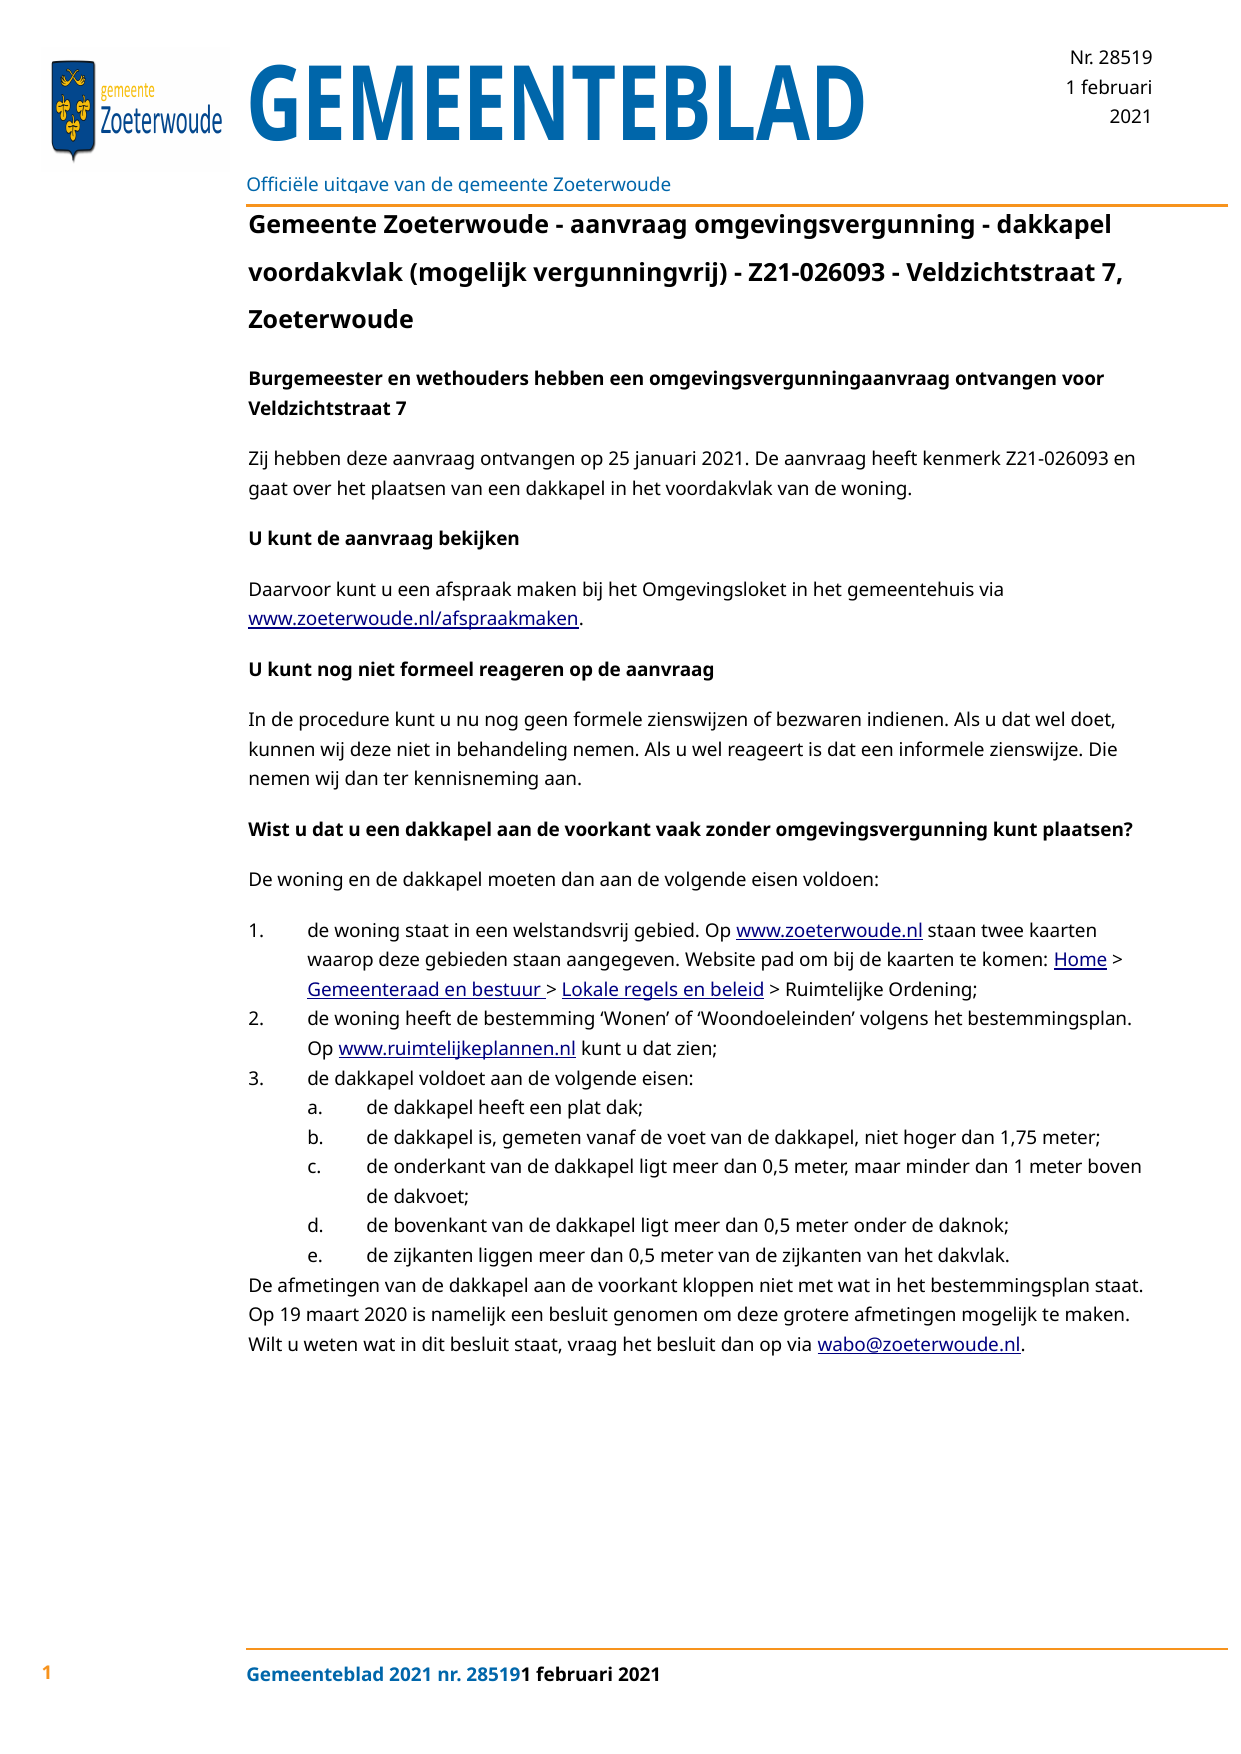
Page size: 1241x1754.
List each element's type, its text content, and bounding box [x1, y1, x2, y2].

picture [41, 47, 231, 172]
text U kunt nog niet formeel reageren op de aanvraag [248, 656, 1152, 682]
list de woning staat in een welstandsvrij gebied. Op www.zoeterwoude.nl staan twee kaarten waarop deze gebieden staan aangegeven. Website pad om bij de kaarten te komen: Home > Gemeenteraad en bestuur > Lokale regels en beleid > Ruimtelijke Ordening; [248, 917, 1152, 1002]
text In de procedure kunt u nu nog geen formele zienswijzen of bezwaren indienen. Als u dat wel doet, kunnen wij deze niet in behandeling nemen. Als u wel reageert is dat een informele zienswijze. Die nemen wij dan ter kennisneming aan. [248, 706, 1152, 791]
text Wist u dat u een dakkapel aan de voorkant vaak zonder omgevingsvergunning kunt plaatsen? [248, 816, 1152, 842]
text Burgemeester en wethouders hebben een omgevingsvergunningaanvraag ontvangen voor Veldzichtstraat 7 [248, 366, 1152, 421]
text De afmetingen van de dakkapel aan de voorkant kloppen niet met wat in het bestemmingsplan staat. Op 19 maart 2020 is namelijk een besluit genomen om deze grotere afmetingen mogelijk te maken. Wilt u weten wat in dit besluit staat, vraag het besluit dan op via wabo@zoeterwoude.nl. [248, 1272, 1152, 1357]
text U kunt de aanvraag bekijken [248, 526, 1152, 551]
text Daarvoor kunt u een afspraak maken bij het Omgevingsloket in het gemeentehuis via www.zoeterwoude.nl/afspraakmaken. [248, 576, 1152, 631]
text De woning en de dakkapel moeten dan aan de volgende eisen voldoen: [248, 866, 1152, 892]
list de bovenkant van de dakkapel ligt meer dan 0,5 meter onder de daknok; [307, 1213, 1152, 1238]
list de dakkapel heeft een plat dak; [307, 1094, 1152, 1120]
list de onderkant van de dakkapel ligt meer dan 0,5 meter, maar minder dan 1 meter boven de dakvoet; [307, 1153, 1152, 1209]
list de dakkapel voldoet aan de volgende eisen: [248, 1065, 1152, 1090]
text Gemeente Zoeterwoude - aanvraag omgevingsvergunning - dakkapel voordakvlak (mogelijk vergunningvrij) - Z21-026093 - Veldzichtstraat 7, Zoeterwoude [248, 207, 1152, 336]
text Zij hebben deze aanvraag ontvangen op 25 januari 2021. De aanvraag heeft kenmerk Z21-026093 en gaat over het plaatsen van een dakkapel in het voordakvlak van de woning. [248, 446, 1152, 501]
list de zijkanten liggen meer dan 0,5 meter van de zijkanten van het dakvlak. [307, 1242, 1152, 1268]
list de dakkapel is, gemeten vanaf de voet van de dakkapel, niet hoger dan 1,75 meter; [307, 1124, 1152, 1149]
list de woning heeft de bestemming ‘Wonen’ of ‘Woondoeleinden’ volgens het bestemmingsplan. Op www.ruimtelijkeplannen.nl kunt u dat zien; [248, 1006, 1152, 1061]
